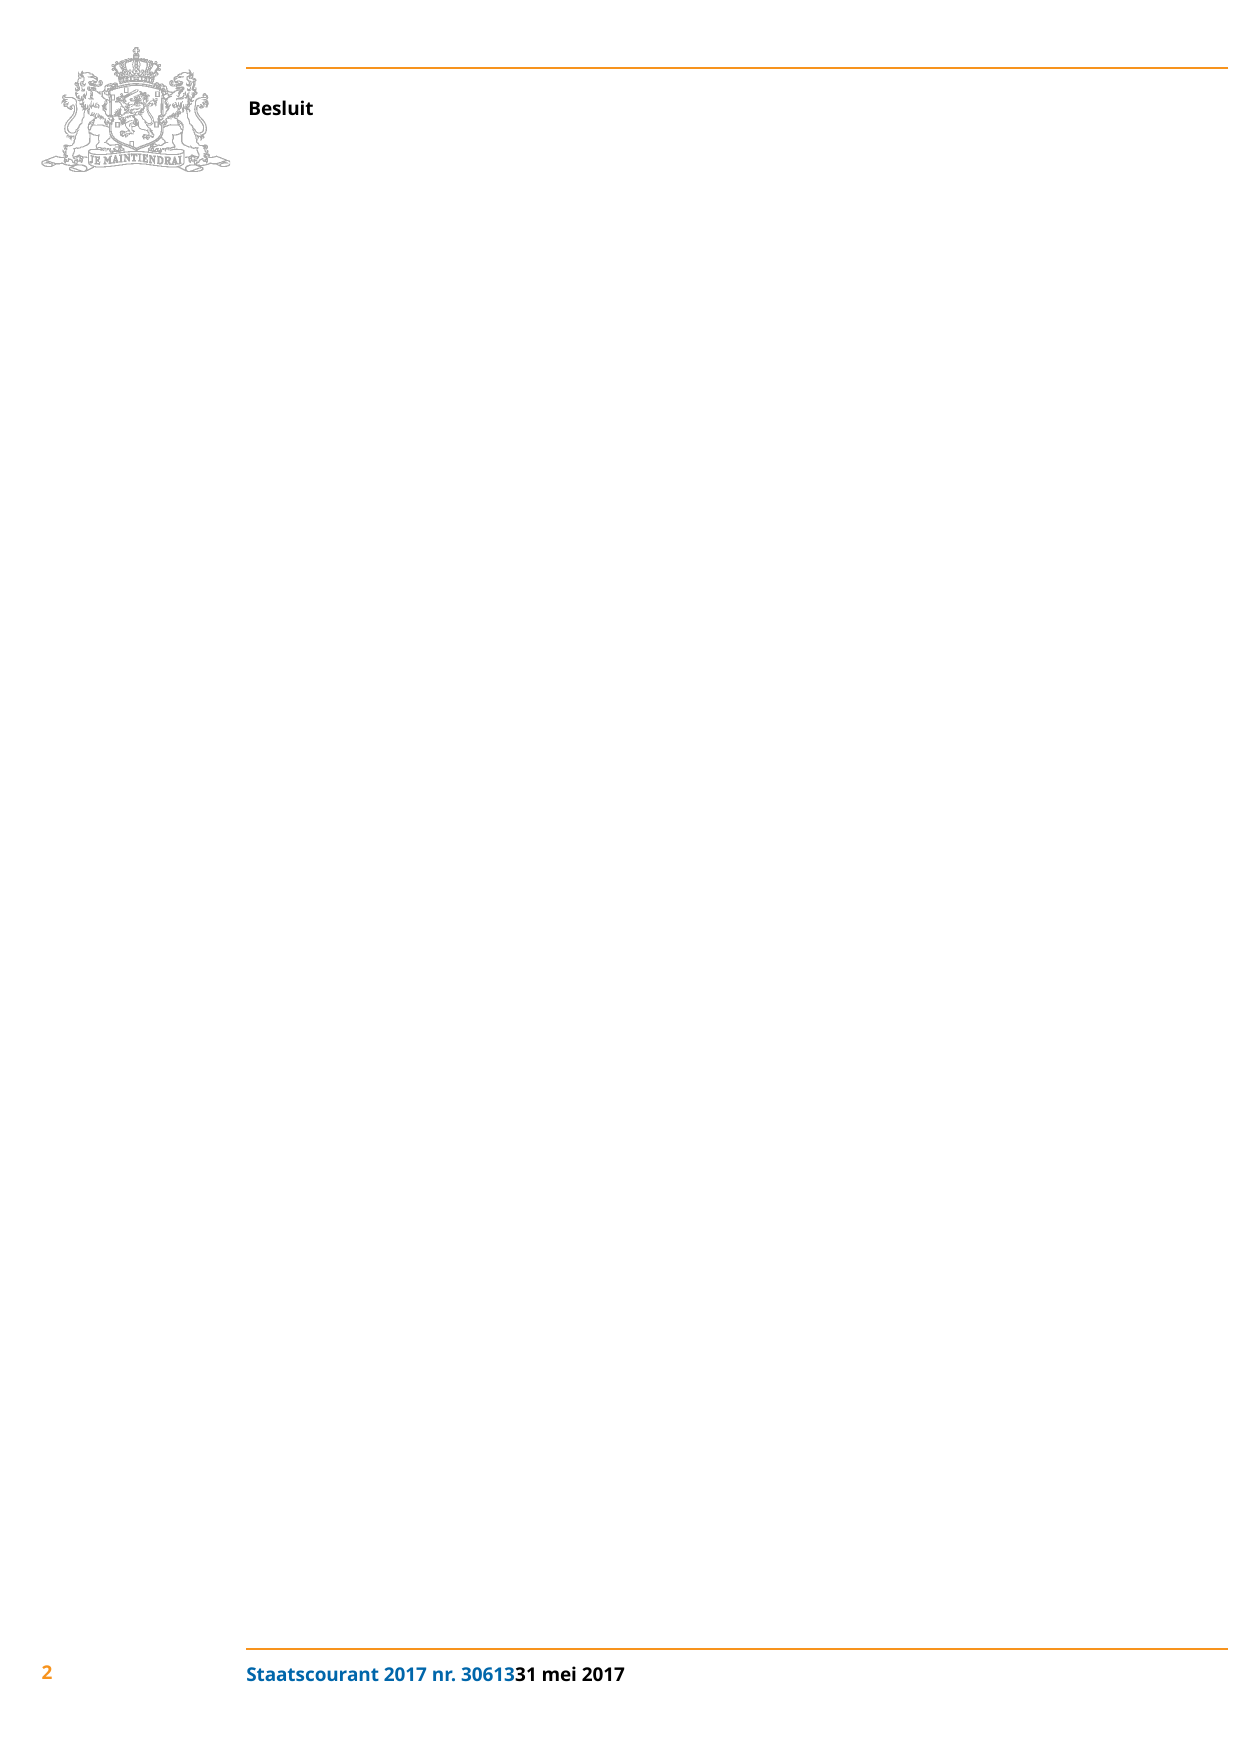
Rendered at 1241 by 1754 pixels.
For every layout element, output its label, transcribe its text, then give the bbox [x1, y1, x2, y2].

text Besluit [248, 95, 1152, 121]
picture [41, 47, 231, 172]
